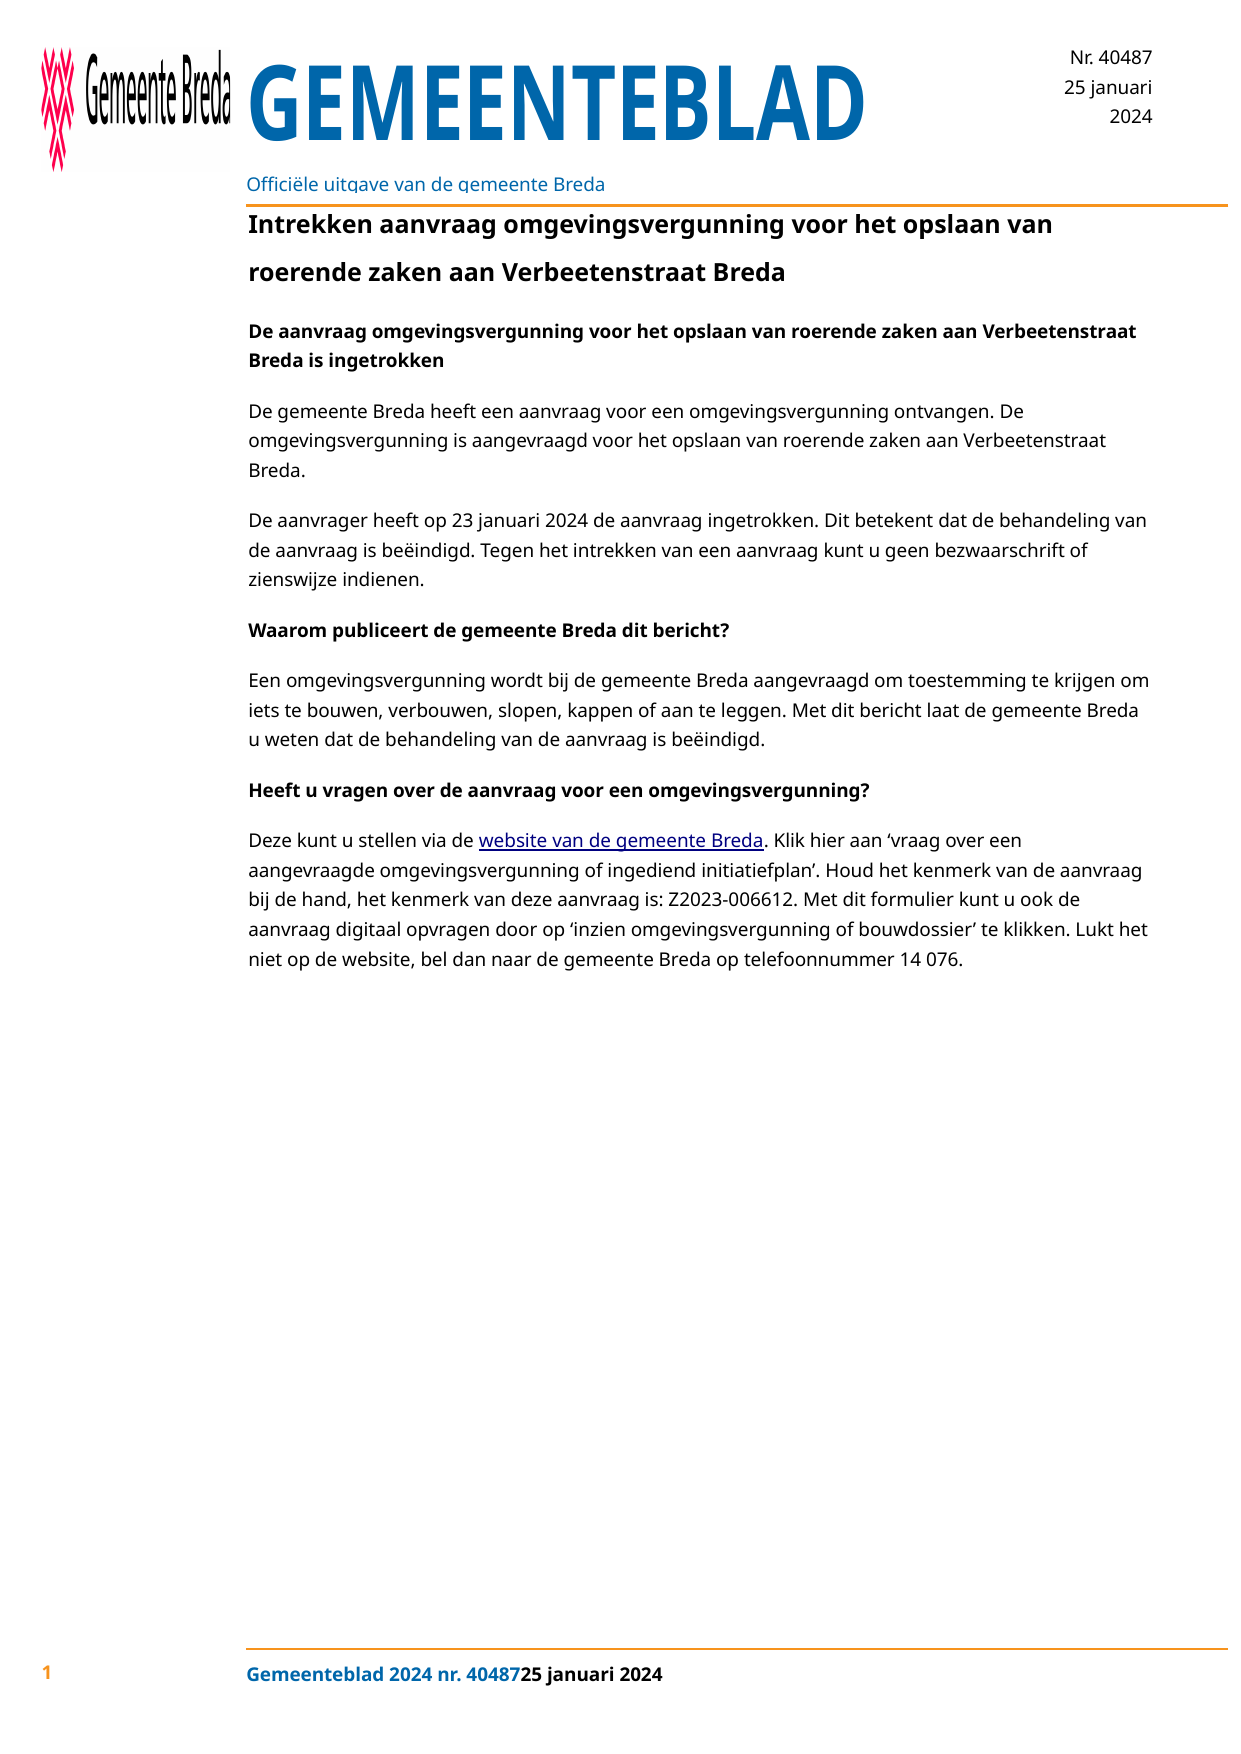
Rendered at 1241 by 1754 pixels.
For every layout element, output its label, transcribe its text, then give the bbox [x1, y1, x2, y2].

text De aanvrager heeft op 23 januari 2024 de aanvraag ingetrokken. Dit betekent dat de behandeling van de aanvraag is beëindigd. Tegen het intrekken van een aanvraag kunt u geen bezwaarschrift of zienswijze indienen. [248, 507, 1152, 592]
text Heeft u vragen over de aanvraag voor een omgevingsvergunning? [248, 777, 1152, 803]
text De aanvraag omgevingsvergunning voor het opslaan van roerende zaken aan Verbeetenstraat Breda is ingetrokken [248, 318, 1152, 373]
picture [41, 47, 231, 172]
text Waarom publiceert de gemeente Breda dit bericht? [248, 617, 1152, 643]
text Intrekken aanvraag omgevingsvergunning voor het opslaan van roerende zaken aan Verbeetenstraat Breda [248, 207, 1152, 288]
text De gemeente Breda heeft een aanvraag voor een omgevingsvergunning ontvangen. De omgevingsvergunning is aangevraagd voor het opslaan van roerende zaken aan Verbeetenstraat Breda. [248, 398, 1152, 483]
text Deze kunt u stellen via de website van de gemeente Breda. Klik hier aan ‘vraag over een aangevraagde omgevingsvergunning of ingediend initiatiefplan’. Houd het kenmerk van de aanvraag bij de hand, het kenmerk van deze aanvraag is: Z2023-006612. Met dit formulier kunt u ook de aanvraag digitaal opvragen door op ‘inzien omgevingsvergunning of bouwdossier’ te klikken. Lukt het niet op de website, bel dan naar de gemeente Breda op telefoonnummer 14 076. [248, 827, 1152, 972]
text Een omgevingsvergunning wordt bij de gemeente Breda aangevraagd om toestemming te krijgen om iets te bouwen, verbouwen, slopen, kappen of aan te leggen. Met dit bericht laat de gemeente Breda u weten dat de behandeling van de aanvraag is beëindigd. [248, 667, 1152, 752]
